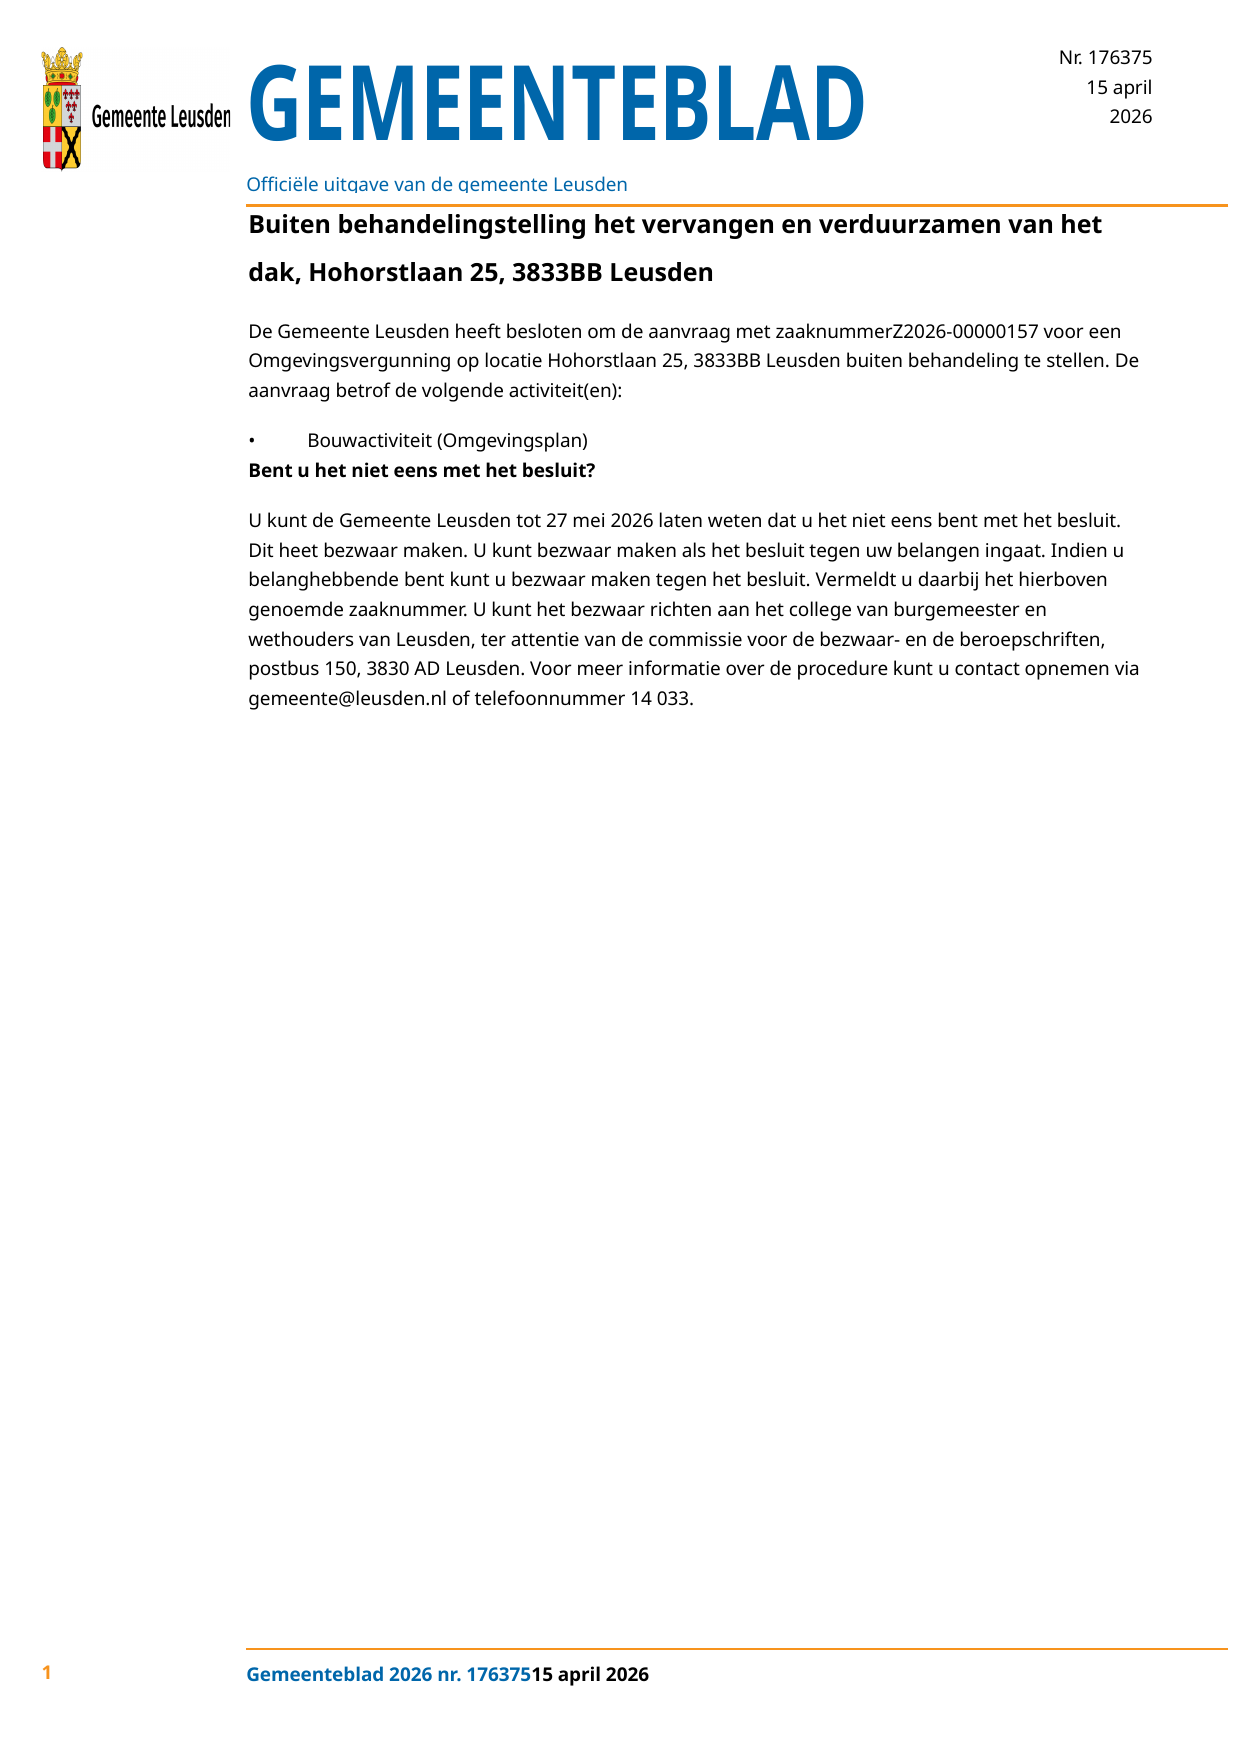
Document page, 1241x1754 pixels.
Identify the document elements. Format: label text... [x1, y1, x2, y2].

picture [41, 47, 231, 172]
list Bouwactiviteit (Omgevingsplan) [248, 427, 1152, 453]
text Bent u het niet eens met het besluit? [248, 457, 1152, 483]
text De Gemeente Leusden heeft besloten om de aanvraag met zaaknummerZ2026-00000157 voor een Omgevingsvergunning op locatie Hohorstlaan 25, 3833BB Leusden buiten behandeling te stellen. De aanvraag betrof de volgende activiteit(en): [248, 318, 1152, 403]
text U kunt de Gemeente Leusden tot 27 mei 2026 laten weten dat u het niet eens bent met het besluit. Dit heet bezwaar maken. U kunt bezwaar maken als het besluit tegen uw belangen ingaat. Indien u belanghebbende bent kunt u bezwaar maken tegen het besluit. Vermeldt u daarbij het hierboven genoemde zaaknummer. U kunt het bezwaar richten aan het college van burgemeester en wethouders van Leusden, ter attentie van de commissie voor de bezwaar- en de beroepschriften, postbus 150, 3830 AD Leusden. Voor meer informatie over de procedure kunt u contact opnemen via gemeente@leusden.nl of telefoonnummer 14 033. [248, 507, 1152, 711]
text Buiten behandelingstelling het vervangen en verduurzamen van het dak, Hohorstlaan 25, 3833BB Leusden [248, 207, 1152, 288]
